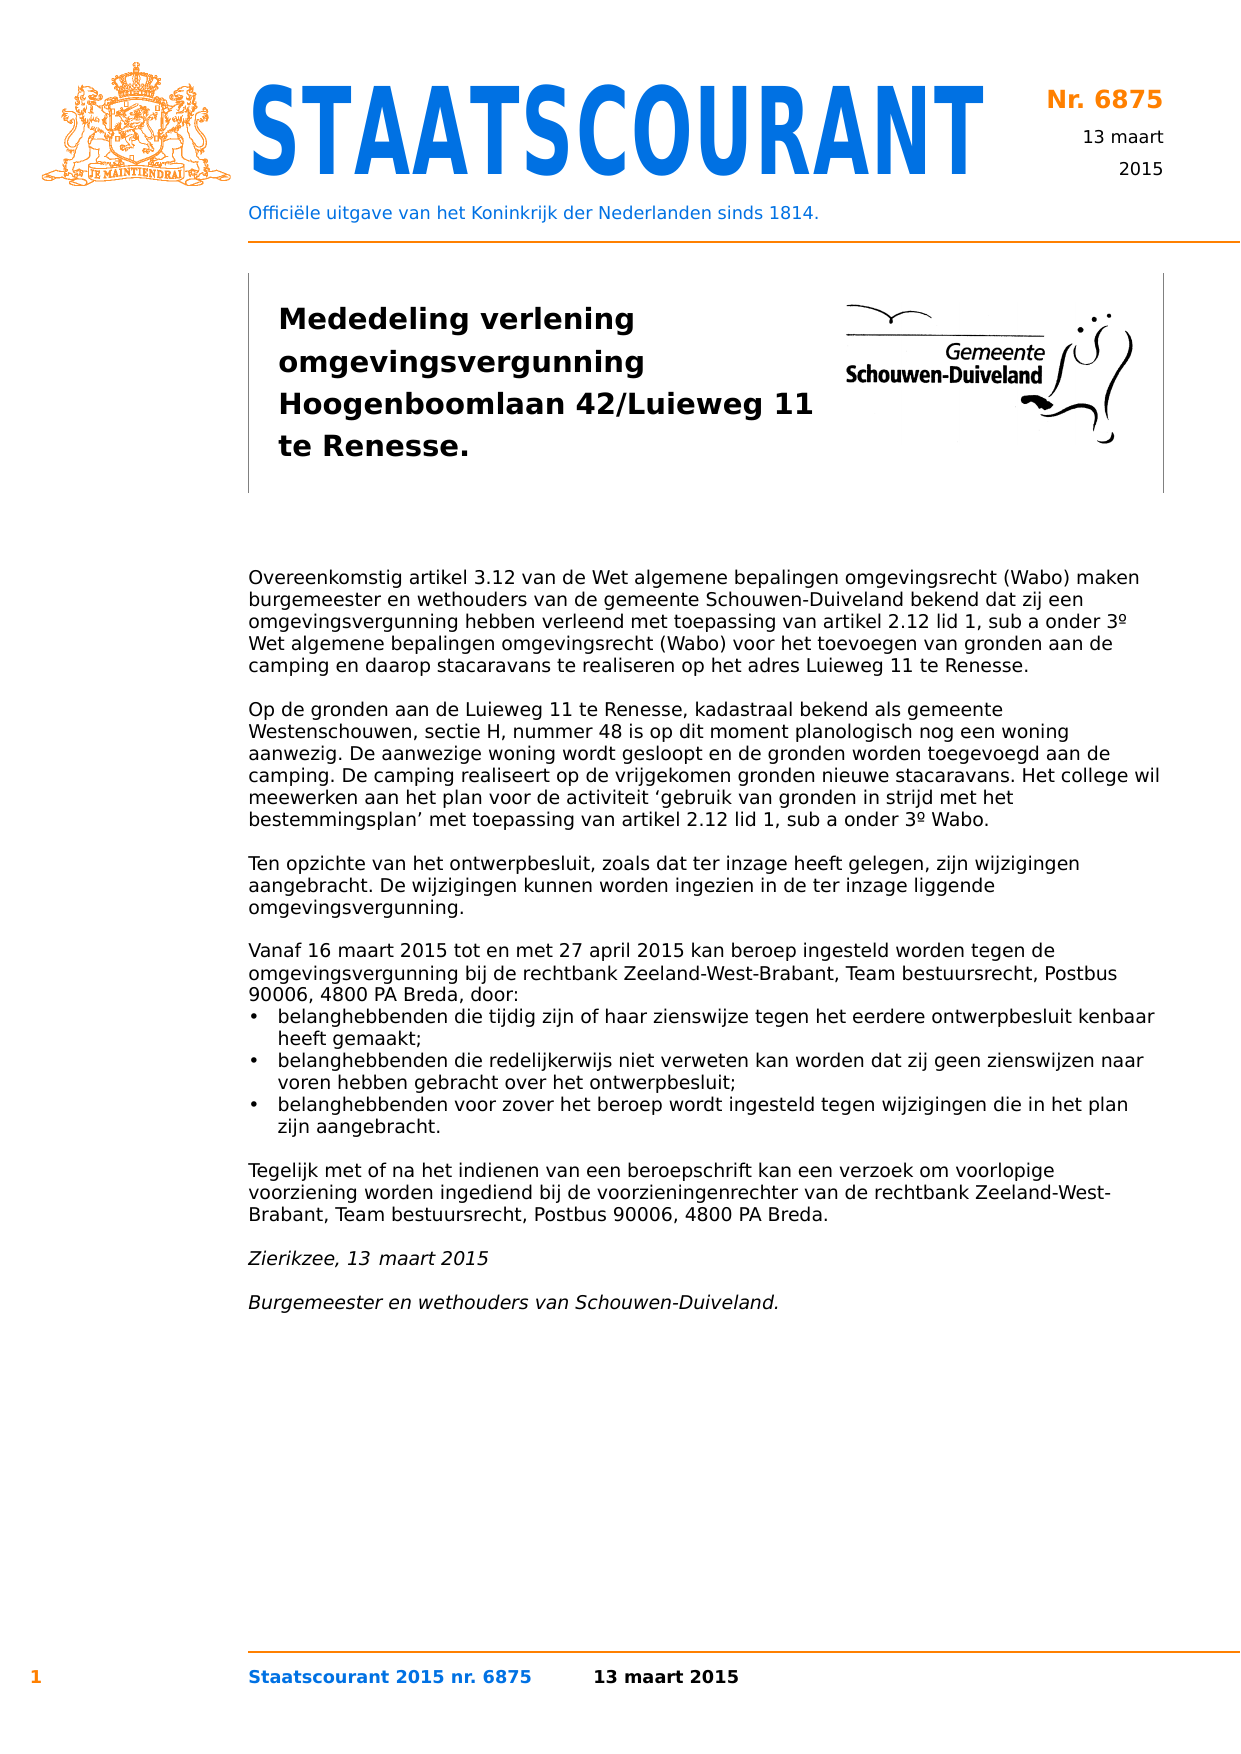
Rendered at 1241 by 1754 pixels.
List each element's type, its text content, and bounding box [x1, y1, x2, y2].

table_header Nr. 6875 [998, 62, 1240, 121]
table_cell 13 maart [998, 121, 1240, 153]
text Tegelijk met of na het indienen van een beroepschrift kan een verzoek om voorlopige voorziening worden ingediend bij de voorzieningenrechter van de rechtbank Zeeland-West-Brabant, Team bestuursrecht, Postbus 90006, 4800 PA Breda. [248, 1160, 1163, 1226]
picture [844, 302, 1134, 445]
text Op de gronden aan de Luieweg 11 te Renesse, kadastraal bekend als gemeente Westenschouwen, sectie H, nummer 48 is op dit moment planologisch nog een woning aanwezig. De aanwezige woning wordt gesloopt en de gronden worden toegevoegd aan de camping. De camping realiseert op de vrijgekomen gronden nieuwe stacaravans. Het college wil meewerken aan het plan voor de activiteit ‘gebruik van gronden in strijd met het bestemmingsplan’ met toepassing van artikel 2.12 lid 1, sub a onder 3º Wabo. [248, 699, 1163, 831]
table_cell Officiële uitgave van het Koninkrijk der Nederlanden sinds 1814. [248, 203, 1240, 241]
text • belanghebbenden die tijdig zijn of haar zienswijze tegen het eerdere ontwerpbesluit kenbaar heeft gemaakt; [248, 1006, 1163, 1050]
table_cell 2015 [998, 153, 1240, 203]
picture [41, 62, 231, 186]
text Overeenkomstig artikel 3.12 van de Wet algemene bepalingen omgevingsrecht (Wabo) maken burgemeester en wethouders van de gemeente Schouwen-Duiveland bekend dat zij een omgevingsvergunning hebben verleend met toepassing van artikel 2.12 lid 1, sub a onder 3º Wet algemene bepalingen omgevingsrecht (Wabo) voor het toevoegen van gronden aan de camping en daarop stacaravans te realiseren op het adres Luieweg 11 te Renesse. [248, 567, 1163, 677]
text Zierikzee, 13 maart 2015 [248, 1248, 1163, 1270]
text • belanghebbenden voor zover het beroep wordt ingesteld tegen wijzigingen die in het plan zijn aangebracht. [248, 1094, 1163, 1138]
subtitle Mededeling verlening omgevingsvergunning Hoogenboomlaan 42/Luieweg 11 te Renesse. [249, 273, 1163, 493]
text • belanghebbenden die redelijkerwijs niet verweten kan worden dat zij geen zienswijzen naar voren hebben gebracht over het ontwerpbesluit; [248, 1050, 1163, 1094]
text Burgemeester en wethouders van Schouwen-Duiveland. [248, 1292, 1163, 1314]
text Ten opzichte van het ontwerpbesluit, zoals dat ter inzage heeft gelegen, zijn wijzigingen aangebracht. De wijzigingen kunnen worden ingezien in de ter inzage liggende omgevingsvergunning. [248, 853, 1163, 918]
table_header STAATSCOURANT [248, 62, 998, 203]
text Vanaf 16 maart 2015 tot en met 27 april 2015 kan beroep ingesteld worden tegen de omgevingsvergunning bij de rechtbank Zeeland-West-Brabant, Team bestuursrecht, Postbus 90006, 4800 PA Breda, door: [248, 940, 1163, 1006]
table_header [25, 62, 248, 241]
